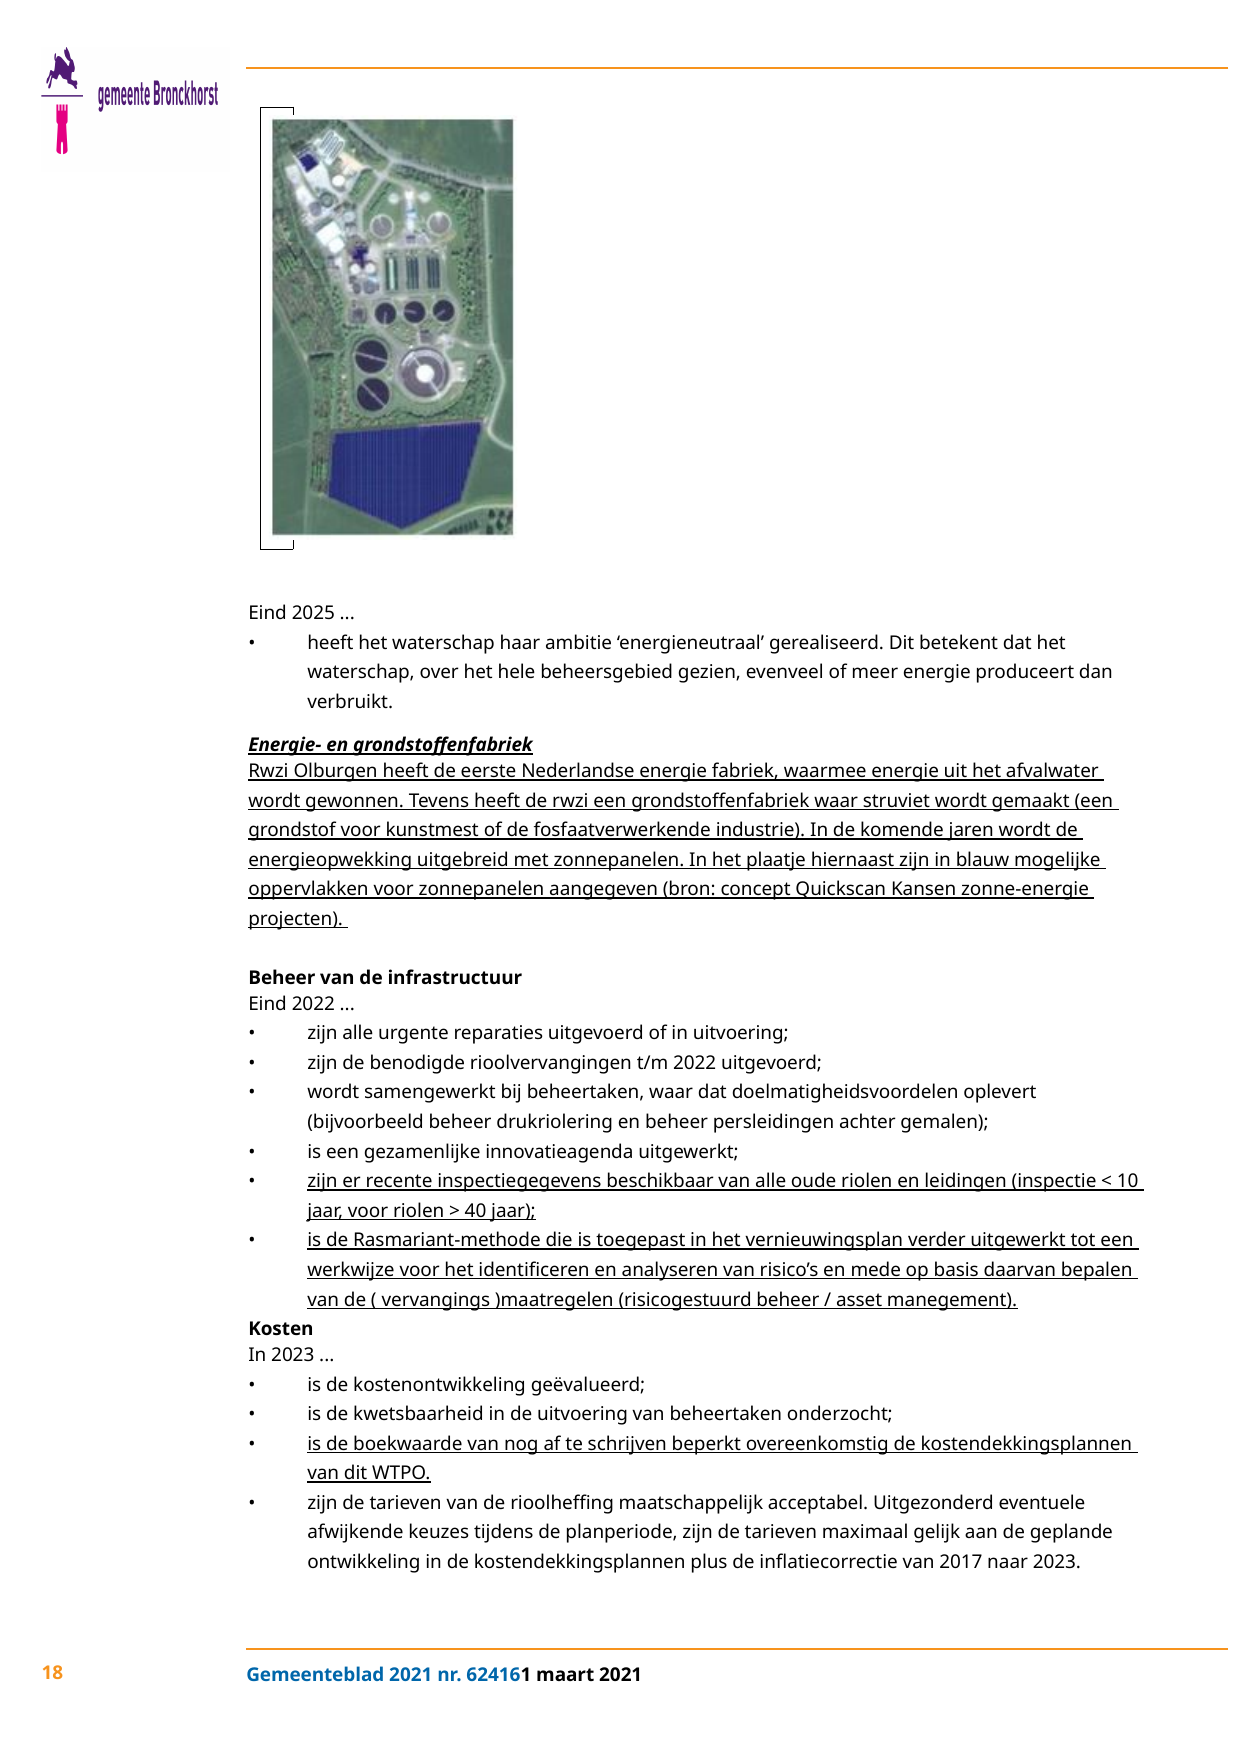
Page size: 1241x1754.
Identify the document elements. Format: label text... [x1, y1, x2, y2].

list wordt samengewerkt bij beheertaken, waar dat doelmatigheidsvoordelen oplevert (bijvoorbeeld beheer drukriolering en beheer persleidingen achter gemalen); [248, 1079, 1152, 1134]
text In 2023 ... [248, 1341, 1152, 1367]
text Rwzi Olburgen heeft de eerste Nederlandse energie fabriek, waarmee energie uit het afvalwater wordt gewonnen. Tevens heeft de rwzi een grondstoffenfabriek waar struviet wordt gemaakt (een grondstof voor kunstmest of de fosfaatverwerkende industrie). In de komende jaren wordt de energieopwekking uitgebreid met zonnepanelen. In het plaatje hiernaast zijn in blauw mogelijke oppervlakken voor zonnepanelen aangegeven (bron: concept Quickscan Kansen zonne-energie projecten). [248, 757, 1152, 931]
list zijn er recente inspectiegegevens beschikbaar van alle oude riolen en leidingen (inspectie < 10 jaar, voor riolen > 40 jaar); [248, 1167, 1152, 1223]
list is de kwetsbaarheid in de uitvoering van beheertaken onderzocht; [248, 1400, 1152, 1426]
text Eind 2025 ... [248, 599, 1152, 625]
list heeft het waterschap haar ambitie ‘energieneutraal’ gerealiseerd. Dit betekent dat het waterschap, over het hele beheersgebied gezien, evenveel of meer energie produceert dan verbruikt. [248, 629, 1152, 714]
list is de Rasmariant-methode die is toegepast in het vernieuwingsplan verder uitgewerkt tot een werkwijze voor het identificeren en analyseren van risico’s en mede op basis daarvan bepalen van de ( vervangings )maatregelen (risicogestuurd beheer / asset manegement). [248, 1227, 1152, 1312]
list zijn de tarieven van de rioolheffing maatschappelijk acceptabel. Uitgezonderd eventuele afwijkende keuzes tijdens de planperiode, zijn de tarieven maximaal gelijk aan de geplande ontwikkeling in de kostendekkingsplannen plus de inflatiecorrectie van 2017 naar 2023. [248, 1489, 1152, 1574]
list is de boekwaarde van nog af te schrijven beperkt overeenkomstig de kostendekkingsplannen van dit WTPO. [248, 1430, 1152, 1485]
text Energie- en grondstoffenfabriek [248, 731, 1152, 757]
list is een gezamenlijke innovatieagenda uitgewerkt; [248, 1138, 1152, 1164]
text Kosten [248, 1315, 1152, 1341]
list zijn alle urgente reparaties uitgevoerd of in uitvoering; [248, 1019, 1152, 1045]
list zijn de benodigde rioolvervangingen t/m 2022 uitgevoerd; [248, 1049, 1152, 1075]
text Beheer van de infrastructuur [248, 964, 1152, 990]
text Eind 2022 ... [248, 990, 1152, 1016]
picture [268, 115, 518, 540]
picture [41, 47, 231, 172]
list is de kostenontwikkeling geëvalueerd; [248, 1371, 1152, 1396]
